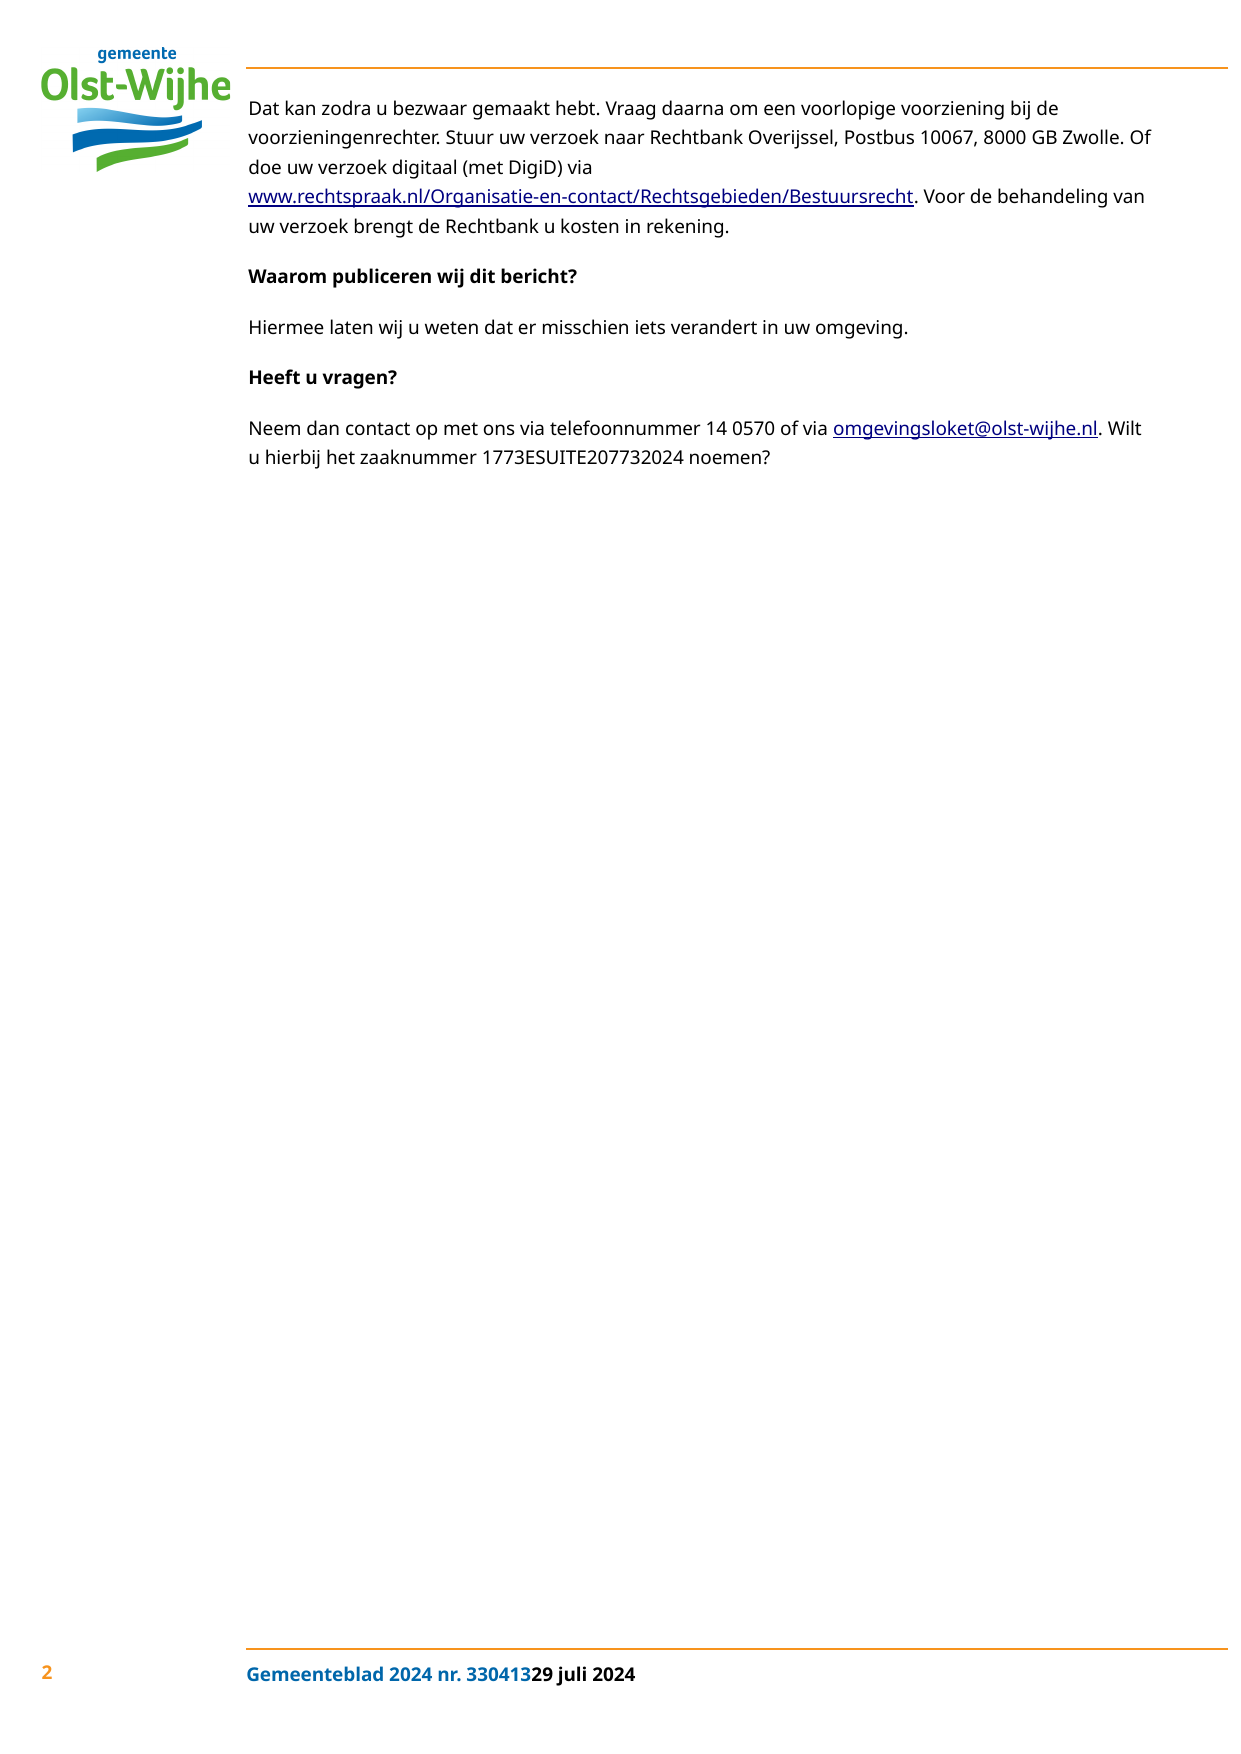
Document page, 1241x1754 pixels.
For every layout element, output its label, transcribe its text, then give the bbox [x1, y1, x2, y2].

text Dat kan zodra u bezwaar gemaakt hebt. Vraag daarna om een voorlopige voorziening bij de voorzieningenrechter. Stuur uw verzoek naar Rechtbank Overijssel, Postbus 10067, 8000 GB Zwolle. Of doe uw verzoek digitaal (met DigiD) via www.rechtspraak.nl/Organisatie-en-contact/Rechtsgebieden/Bestuursrecht. Voor de behandeling van uw verzoek brengt de Rechtbank u kosten in rekening. [248, 95, 1152, 239]
picture [41, 47, 231, 172]
text Neem dan contact op met ons via telefoonnummer 14 0570 of via omgevingsloket@olst-wijhe.nl. Wilt u hierbij het zaaknummer 1773ESUITE207732024 noemen? [248, 415, 1152, 470]
text Heeft u vragen? [248, 364, 1152, 390]
text Hiermee laten wij u weten dat er misschien iets verandert in uw omgeving. [248, 314, 1152, 340]
text Waarom publiceren wij dit bericht? [248, 263, 1152, 289]
